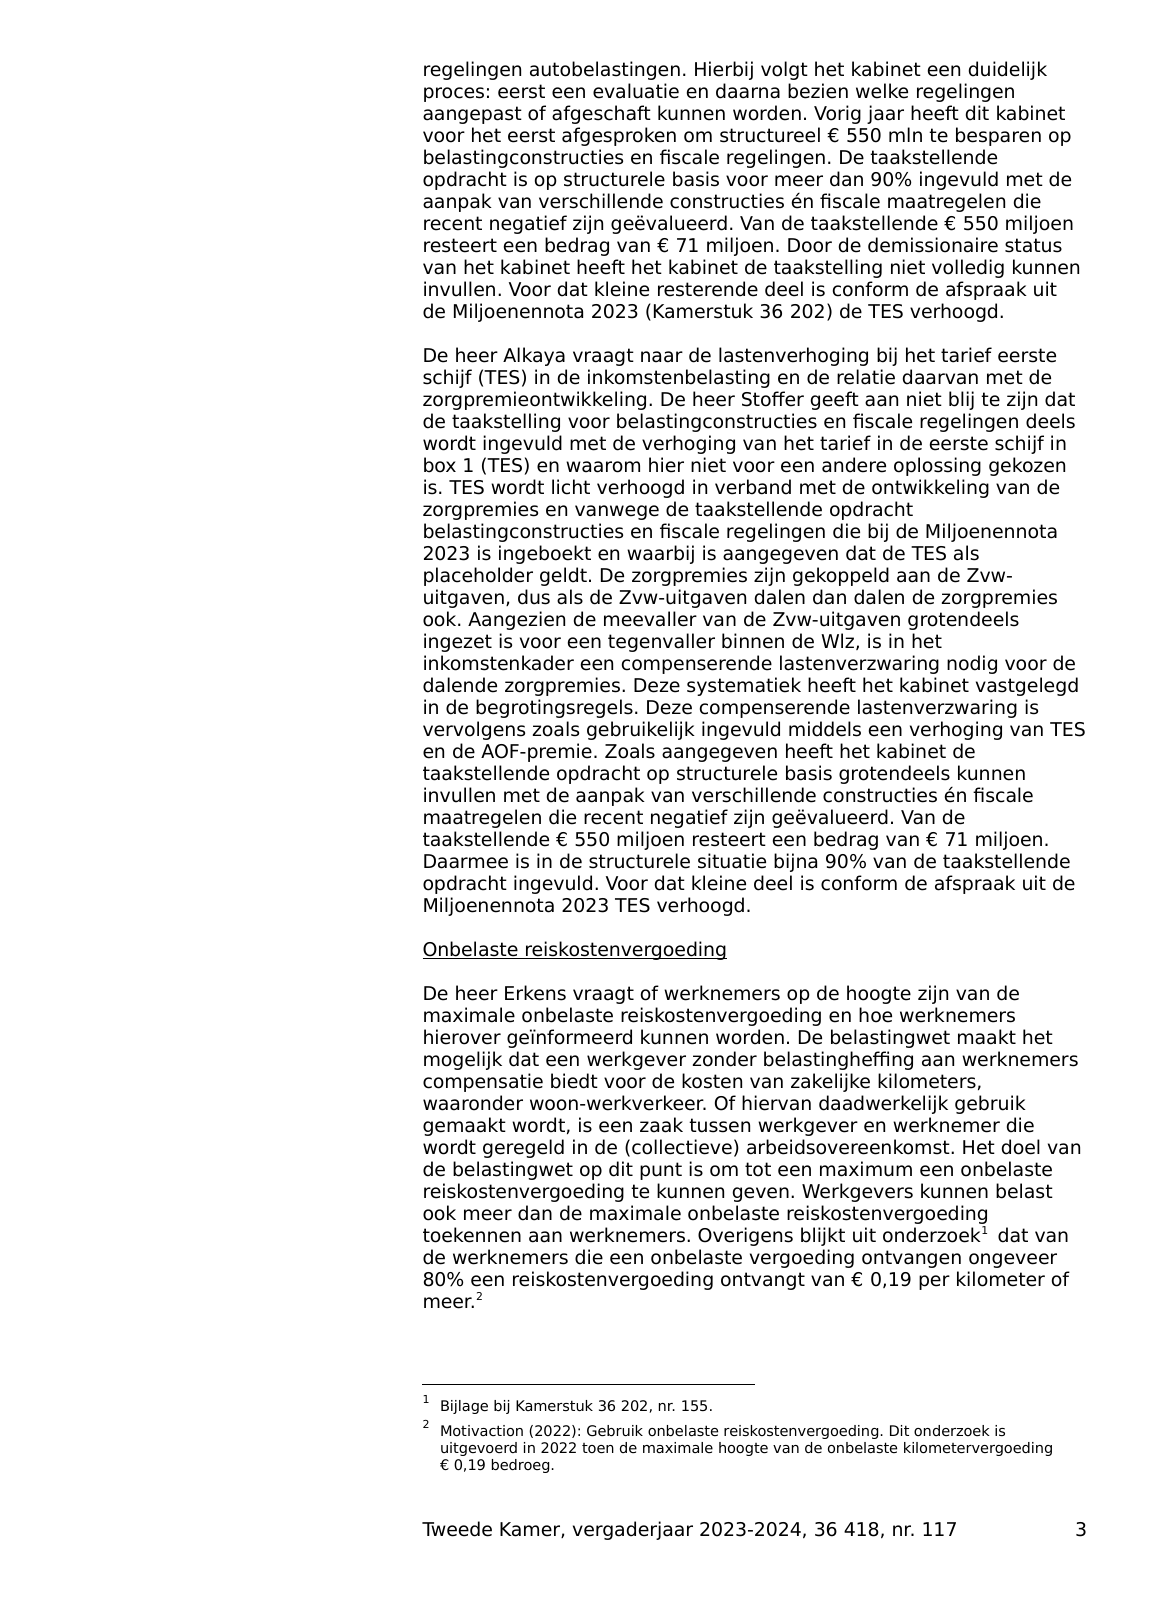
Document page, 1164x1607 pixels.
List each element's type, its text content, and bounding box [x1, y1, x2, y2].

subtitle Onbelaste reiskostenvergoeding [422, 939, 1087, 961]
text regelingen autobelastingen. Hierbij volgt het kabinet een duidelijk proces: eerst een evaluatie en daarna bezien welke regelingen aangepast of afgeschaft kunnen worden. Vorig jaar heeft dit kabinet voor het eerst afgesproken om structureel € 550 mln te besparen op belastingconstructies en fiscale regelingen. De taakstellende opdracht is op structurele basis voor meer dan 90% ingevuld met de aanpak van verschillende constructies én fiscale maatregelen die recent negatief zijn geëvalueerd. Van de taakstellende € 550 miljoen resteert een bedrag van € 71 miljoen. Door de demissionaire status van het kabinet heeft het kabinet de taakstelling niet volledig kunnen invullen. Voor dat kleine resterende deel is conform de afspraak uit de Miljoenennota 2023 (Kamerstuk 36 202) de TES verhoogd. [422, 59, 1087, 323]
text Motivaction (2022): Gebruik onbelaste reiskostenvergoeding. Dit onderzoek is uitgevoerd in 2022 toen de maximale hoogte van de onbelaste kilometervergoeding € 0,19 bedroeg. [422, 1418, 1087, 1474]
text De heer Alkaya vraagt naar de lastenverhoging bij het tarief eerste schijf (TES) in de inkomstenbelasting en de relatie daarvan met de zorgpremieontwikkeling. De heer Stoffer geeft aan niet blij te zijn dat de taakstelling voor belastingconstructies en fiscale regelingen deels wordt ingevuld met de verhoging van het tarief in de eerste schijf in box 1 (TES) en waarom hier niet voor een andere oplossing gekozen is. TES wordt licht verhoogd in verband met de ontwikkeling van de zorgpremies en vanwege de taakstellende opdracht belastingconstructies en fiscale regelingen die bij de Miljoenennota 2023 is ingeboekt en waarbij is aangegeven dat de TES als placeholder geldt. De zorgpremies zijn gekoppeld aan de Zvw-uitgaven, dus als de Zvw-uitgaven dalen dan dalen de zorgpremies ook. Aangezien de meevaller van de Zvw-uitgaven grotendeels ingezet is voor een tegenvaller binnen de Wlz, is in het inkomstenkader een compenserende lastenverzwaring nodig voor de dalende zorgpremies. Deze systematiek heeft het kabinet vastgelegd in de begrotingsregels. Deze compenserende lastenverzwaring is vervolgens zoals gebruikelijk ingevuld middels een verhoging van TES en de AOF-premie. Zoals aangegeven heeft het kabinet de taakstellende opdracht op structurele basis grotendeels kunnen invullen met de aanpak van verschillende constructies én fiscale maatregelen die recent negatief zijn geëvalueerd. Van de taakstellende € 550 miljoen resteert een bedrag van € 71 miljoen. Daarmee is in de structurele situatie bijna 90% van de taakstellende opdracht ingevuld. Voor dat kleine deel is conform de afspraak uit de Miljoenennota 2023 TES verhoogd. [422, 345, 1087, 916]
text Bijlage bij Kamerstuk 36 202, nr. 155. [422, 1393, 1087, 1416]
text De heer Erkens vraagt of werknemers op de hoogte zijn van de maximale onbelaste reiskostenvergoeding en hoe werknemers hierover geïnformeerd kunnen worden. De belastingwet maakt het mogelijk dat een werkgever zonder belastingheffing aan werknemers compensatie biedt voor de kosten van zakelijke kilometers, waaronder woon-werkverkeer. Of hiervan daadwerkelijk gebruik gemaakt wordt, is een zaak tussen werkgever en werknemer die wordt geregeld in de (collectieve) arbeidsovereenkomst. Het doel van de belastingwet op dit punt is om tot een maximum een onbelaste reiskostenvergoeding te kunnen geven. Werkgevers kunnen belast ook meer dan de maximale onbelaste reiskostenvergoeding toekennen aan werknemers. Overigens blijkt uit onderzoek dat van de werknemers die een onbelaste vergoeding ontvangen ongeveer 80% een reiskostenvergoeding ontvangt van € 0,19 per kilometer of meer. [422, 983, 1087, 1312]
